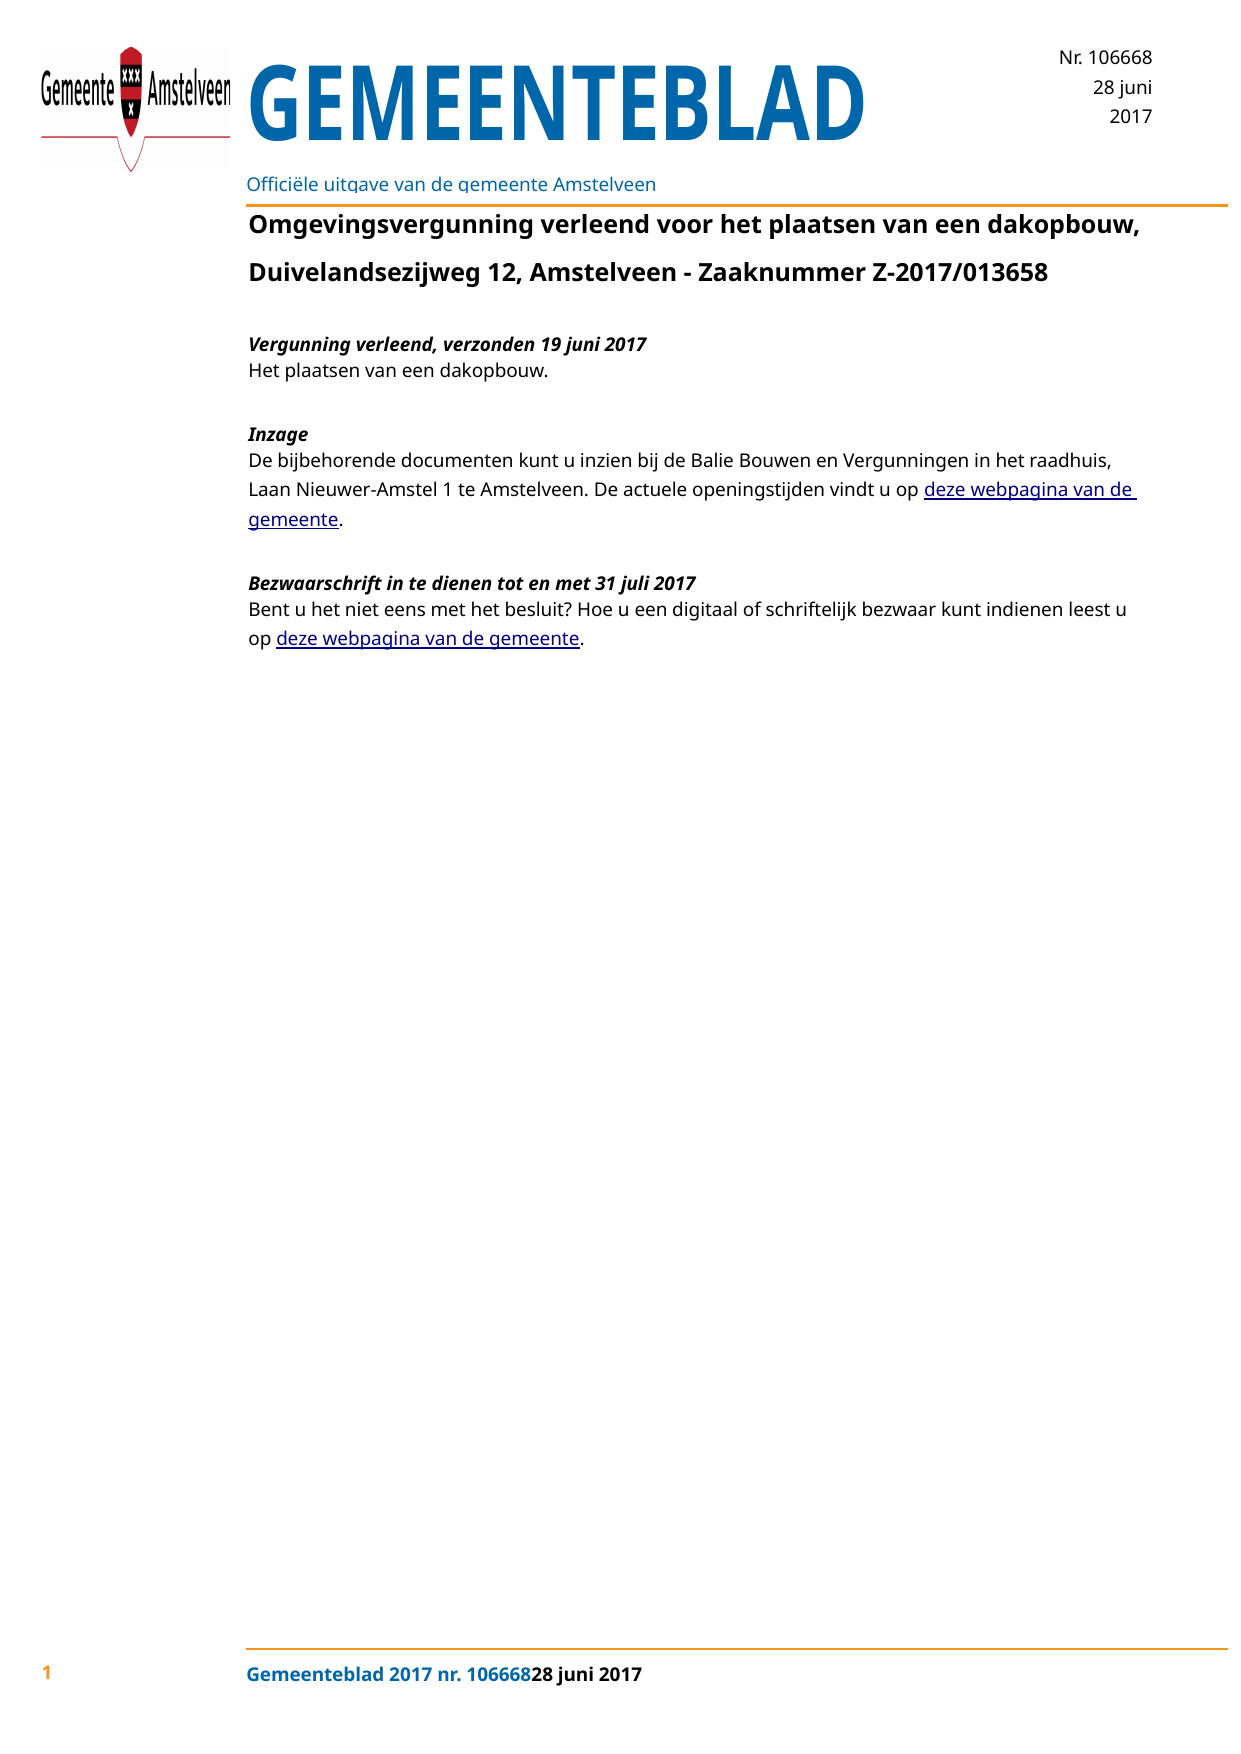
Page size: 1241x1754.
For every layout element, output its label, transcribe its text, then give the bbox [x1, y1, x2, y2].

text Omgevingsvergunning verleend voor het plaatsen van een dakopbouw, Duivelandsezijweg 12, Amstelveen - Zaaknummer Z-2017/013658 [248, 207, 1152, 288]
text Bent u het niet eens met het besluit? Hoe u een digitaal of schriftelijk bezwaar kunt indienen leest u op deze webpagina van de gemeente. [248, 596, 1152, 651]
text Vergunning verleend, verzonden 19 juni 2017 [248, 331, 1152, 357]
text Bezwaarschrift in te dienen tot en met 31 juli 2017 [248, 570, 1152, 596]
text De bijbehorende documenten kunt u inzien bij de Balie Bouwen en Vergunningen in het raadhuis, Laan Nieuwer-Amstel 1 te Amstelveen. De actuele openingstijden vindt u op deze webpagina van de gemeente. [248, 447, 1152, 532]
picture [41, 47, 231, 172]
text Het plaatsen van een dakopbouw. [248, 357, 1152, 383]
text Inzage [248, 421, 1152, 447]
